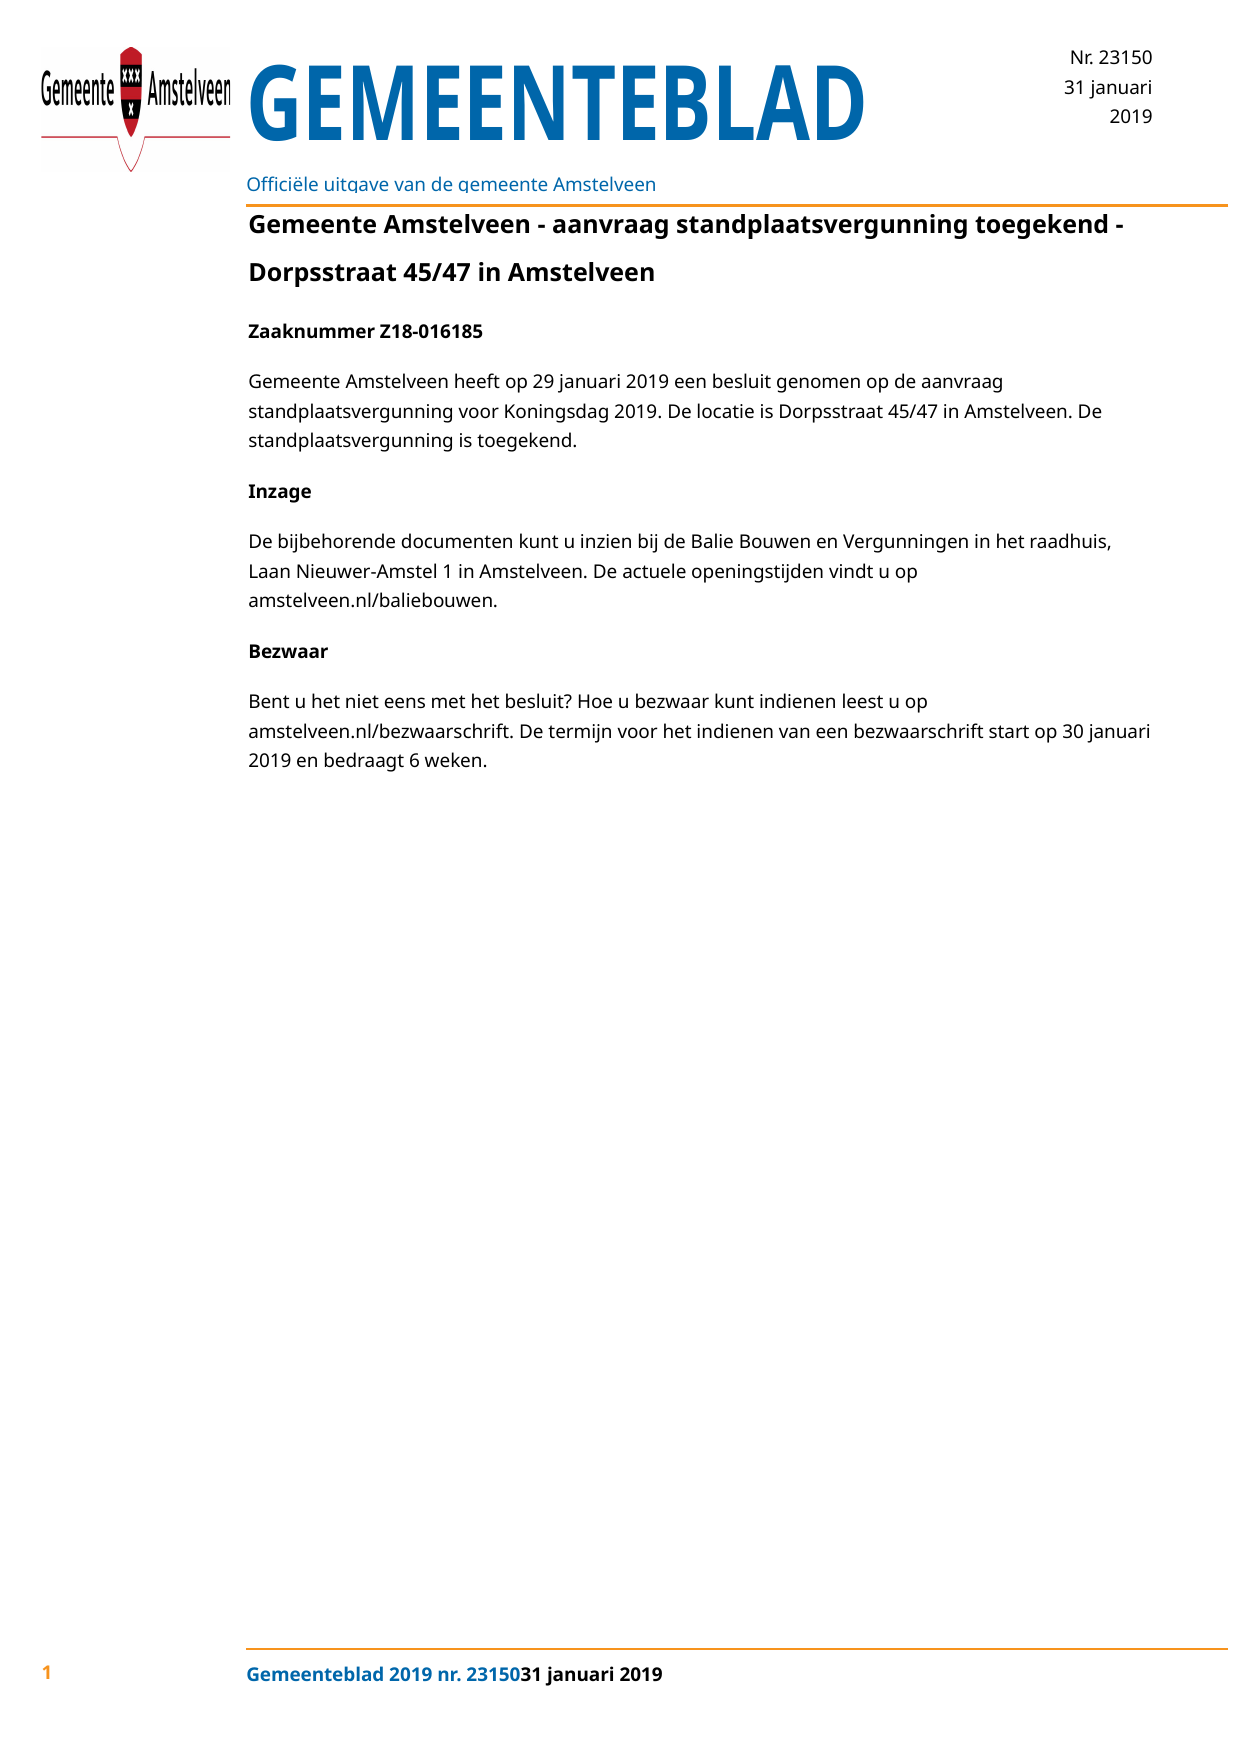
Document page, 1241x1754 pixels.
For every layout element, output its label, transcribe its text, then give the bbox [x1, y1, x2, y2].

text Inzage [248, 478, 1152, 504]
text Gemeente Amstelveen heeft op 29 januari 2019 een besluit genomen op de aanvraag standplaatsvergunning voor Koningsdag 2019. De locatie is Dorpsstraat 45/47 in Amstelveen. De standplaatsvergunning is toegekend. [248, 368, 1152, 453]
text Bezwaar [248, 638, 1152, 664]
text Zaaknummer Z18-016185 [248, 318, 1152, 344]
text De bijbehorende documenten kunt u inzien bij de Balie Bouwen en Vergunningen in het raadhuis, Laan Nieuwer-Amstel 1 in Amstelveen. De actuele openingstijden vindt u op amstelveen.nl/baliebouwen. [248, 528, 1152, 613]
text Gemeente Amstelveen - aanvraag standplaatsvergunning toegekend - Dorpsstraat 45/47 in Amstelveen [248, 207, 1152, 288]
text Bent u het niet eens met het besluit? Hoe u bezwaar kunt indienen leest u op amstelveen.nl/bezwaarschrift. De termijn voor het indienen van een bezwaarschrift start op 30 januari 2019 en bedraagt 6 weken. [248, 688, 1152, 773]
picture [41, 47, 231, 172]
